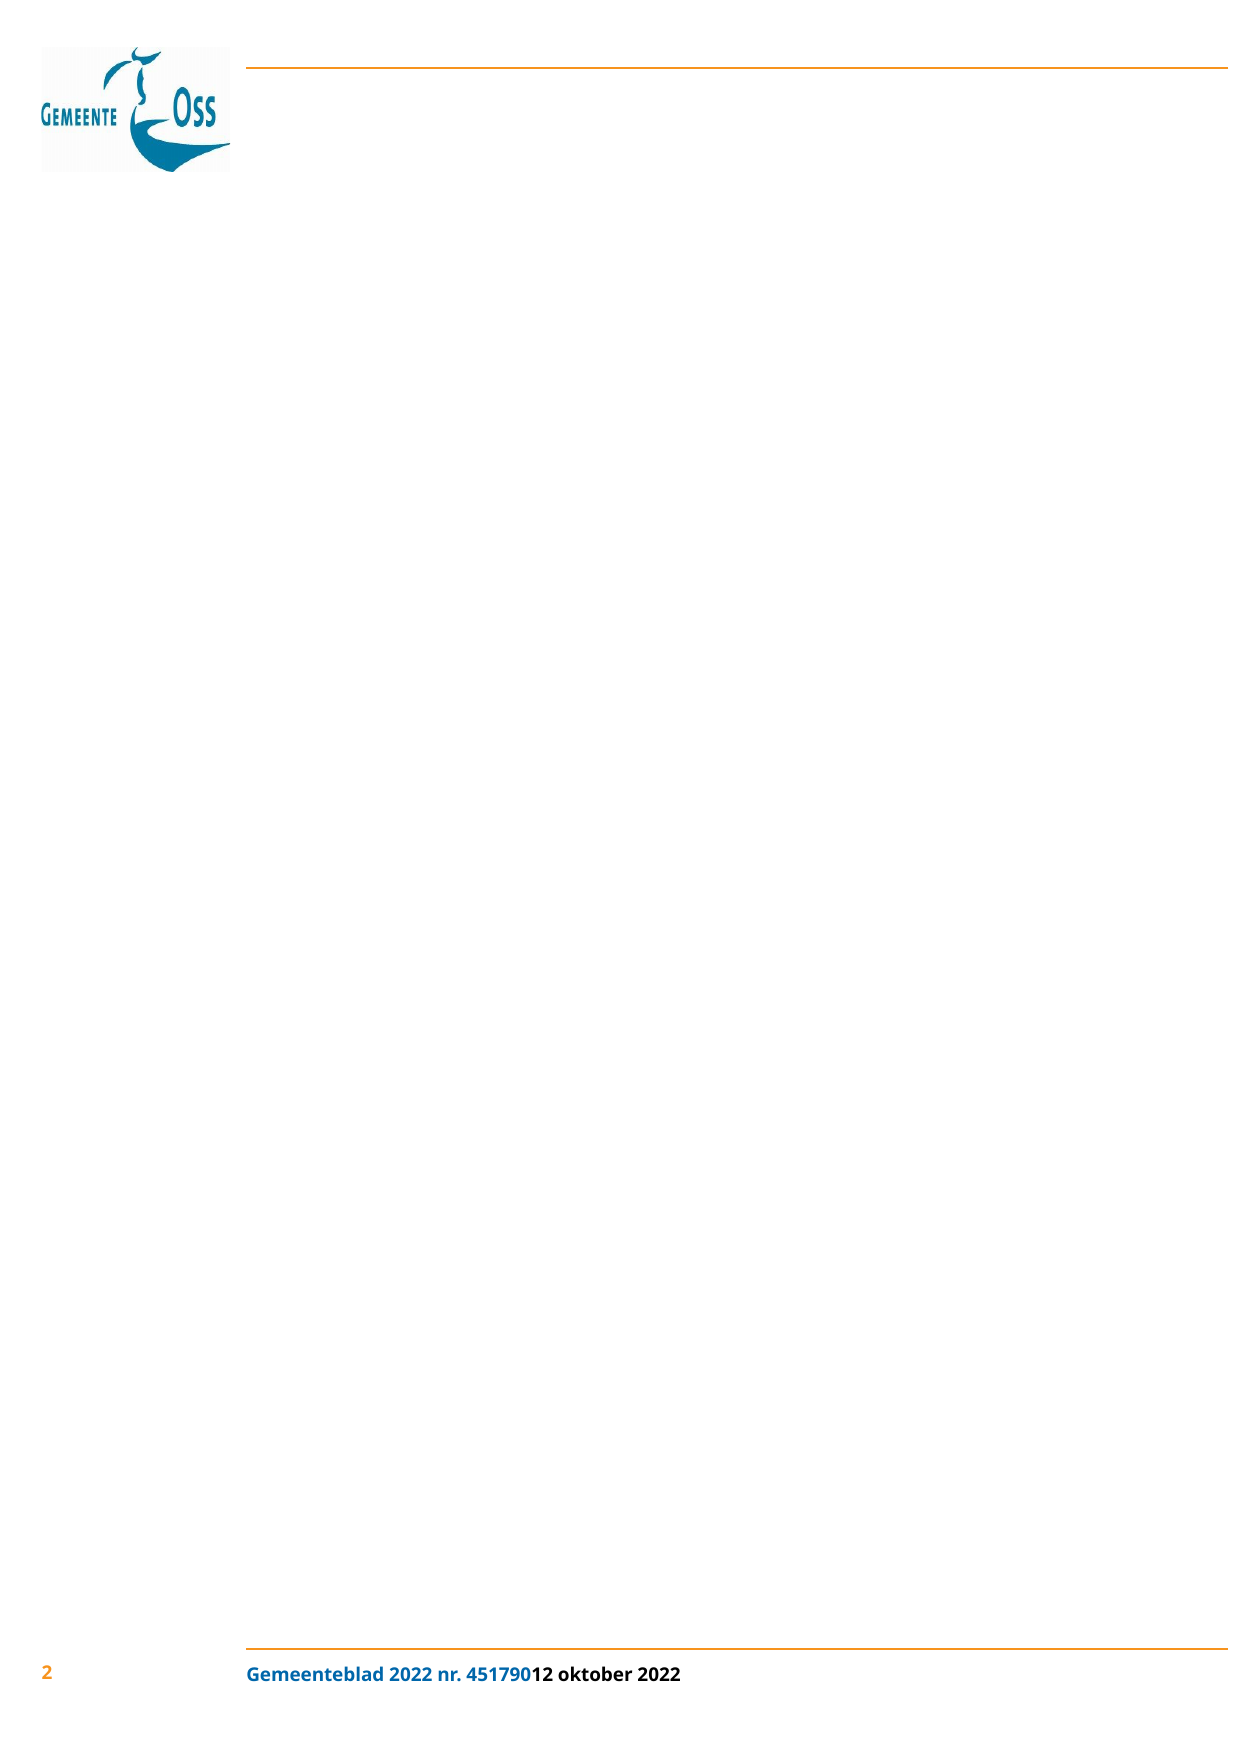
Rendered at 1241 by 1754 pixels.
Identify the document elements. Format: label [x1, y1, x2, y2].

picture [41, 47, 231, 172]
